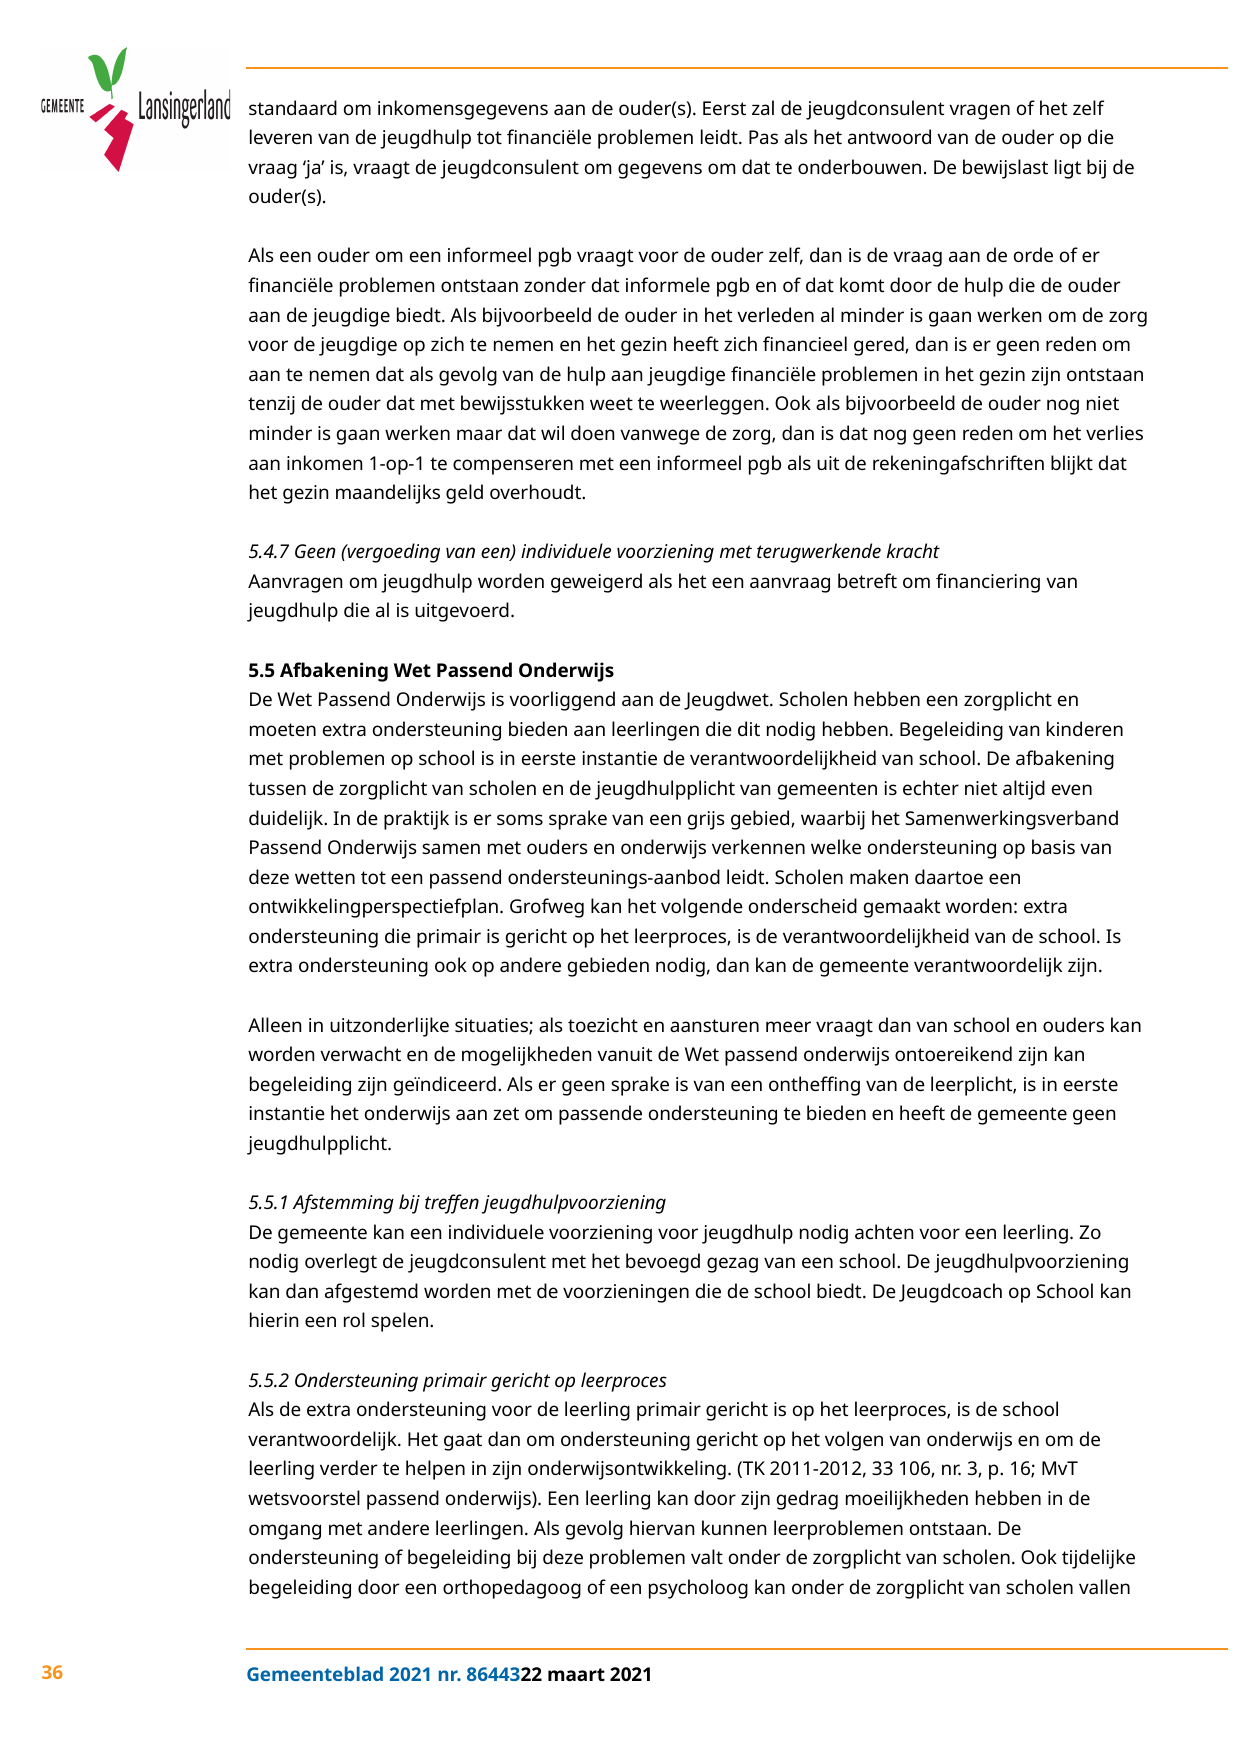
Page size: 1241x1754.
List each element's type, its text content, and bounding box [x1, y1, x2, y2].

text standaard om inkomensgegevens aan de ouder(s). Eerst zal de jeugdconsulent vragen of het zelf leveren van de jeugdhulp tot financiële problemen leidt. Pas als het antwoord van de ouder op die vraag ‘ja’ is, vraagt de jeugdconsulent om gegevens om dat te onderbouwen. De bewijslast ligt bij de ouder(s). [248, 95, 1152, 209]
text Alleen in uitzonderlijke situaties; als toezicht en aansturen meer vraagt dan van school en ouders kan worden verwacht en de mogelijkheden vanuit de Wet passend onderwijs ontoereikend zijn kan begeleiding zijn geïndiceerd. Als er geen sprake is van een ontheffing van de leerplicht, is in eerste instantie het onderwijs aan zet om passende ondersteuning te bieden en heeft de gemeente geen jeugdhulpplicht. [248, 1012, 1152, 1156]
text Aanvragen om jeugdhulp worden geweigerd als het een aanvraag betreft om financiering van jeugdhulp die al is uitgevoerd. [248, 568, 1152, 623]
text Als de extra ondersteuning voor de leerling primair gericht is op het leerproces, is de school verantwoordelijk. Het gaat dan om ondersteuning gericht op het volgen van onderwijs en om de leerling verder te helpen in zijn onderwijsontwikkeling. (TK 2011-2012, 33 106, nr. 3, p. 16; MvT wetsvoorstel passend onderwijs). Een leerling kan door zijn gedrag moeilijkheden hebben in de omgang met andere leerlingen. Als gevolg hiervan kunnen leerproblemen ontstaan. De ondersteuning of begeleiding bij deze problemen valt onder de zorgplicht van scholen. Ook tijdelijke begeleiding door een orthopedagoog of een psycholoog kan onder de zorgplicht van scholen vallen [248, 1396, 1152, 1600]
text Als een ouder om een informeel pgb vraagt voor de ouder zelf, dan is de vraag aan de orde of er financiële problemen ontstaan zonder dat informele pgb en of dat komt door de hulp die de ouder aan de jeugdige biedt. Als bijvoorbeeld de ouder in het verleden al minder is gaan werken om de zorg voor de jeugdige op zich te nemen en het gezin heeft zich financieel gered, dan is er geen reden om aan te nemen dat als gevolg van de hulp aan jeugdige financiële problemen in het gezin zijn ontstaan tenzij de ouder dat met bewijsstukken weet te weerleggen. Ook als bijvoorbeeld de ouder nog niet minder is gaan werken maar dat wil doen vanwege de zorg, dan is dat nog geen reden om het verlies aan inkomen 1-op-1 te compenseren met een informeel pgb als uit de rekeningafschriften blijkt dat het gezin maandelijks geld overhoudt. [248, 243, 1152, 505]
text 5.5 Afbakening Wet Passend Onderwijs [248, 657, 1152, 683]
picture [41, 47, 231, 172]
text 5.5.1 Afstemming bij treffen jeugdhulpvoorziening [248, 1189, 1152, 1215]
text De Wet Passend Onderwijs is voorliggend aan de Jeugdwet. Scholen hebben een zorgplicht en moeten extra ondersteuning bieden aan leerlingen die dit nodig hebben. Begeleiding van kinderen met problemen op school is in eerste instantie de verantwoordelijkheid van school. De afbakening tussen de zorgplicht van scholen en de jeugdhulpplicht van gemeenten is echter niet altijd even duidelijk. In de praktijk is er soms sprake van een grijs gebied, waarbij het Samenwerkingsverband Passend Onderwijs samen met ouders en onderwijs verkennen welke ondersteuning op basis van deze wetten tot een passend ondersteunings-aanbod leidt. Scholen maken daartoe een ontwikkelingperspectiefplan. Grofweg kan het volgende onderscheid gemaakt worden: extra ondersteuning die primair is gericht op het leerproces, is de verantwoordelijkheid van de school. Is extra ondersteuning ook op andere gebieden nodig, dan kan de gemeente verantwoordelijk zijn. [248, 686, 1152, 978]
text 5.5.2 Ondersteuning primair gericht op leerproces [248, 1367, 1152, 1393]
text De gemeente kan een individuele voorziening voor jeugdhulp nodig achten voor een leerling. Zo nodig overlegt de jeugdconsulent met het bevoegd gezag van een school. De jeugdhulpvoorziening kan dan afgestemd worden met de voorzieningen die de school biedt. De Jeugdcoach op School kan hierin een rol spelen. [248, 1219, 1152, 1333]
text 5.4.7 Geen (vergoeding van een) individuele voorziening met terugwerkende kracht [248, 538, 1152, 564]
